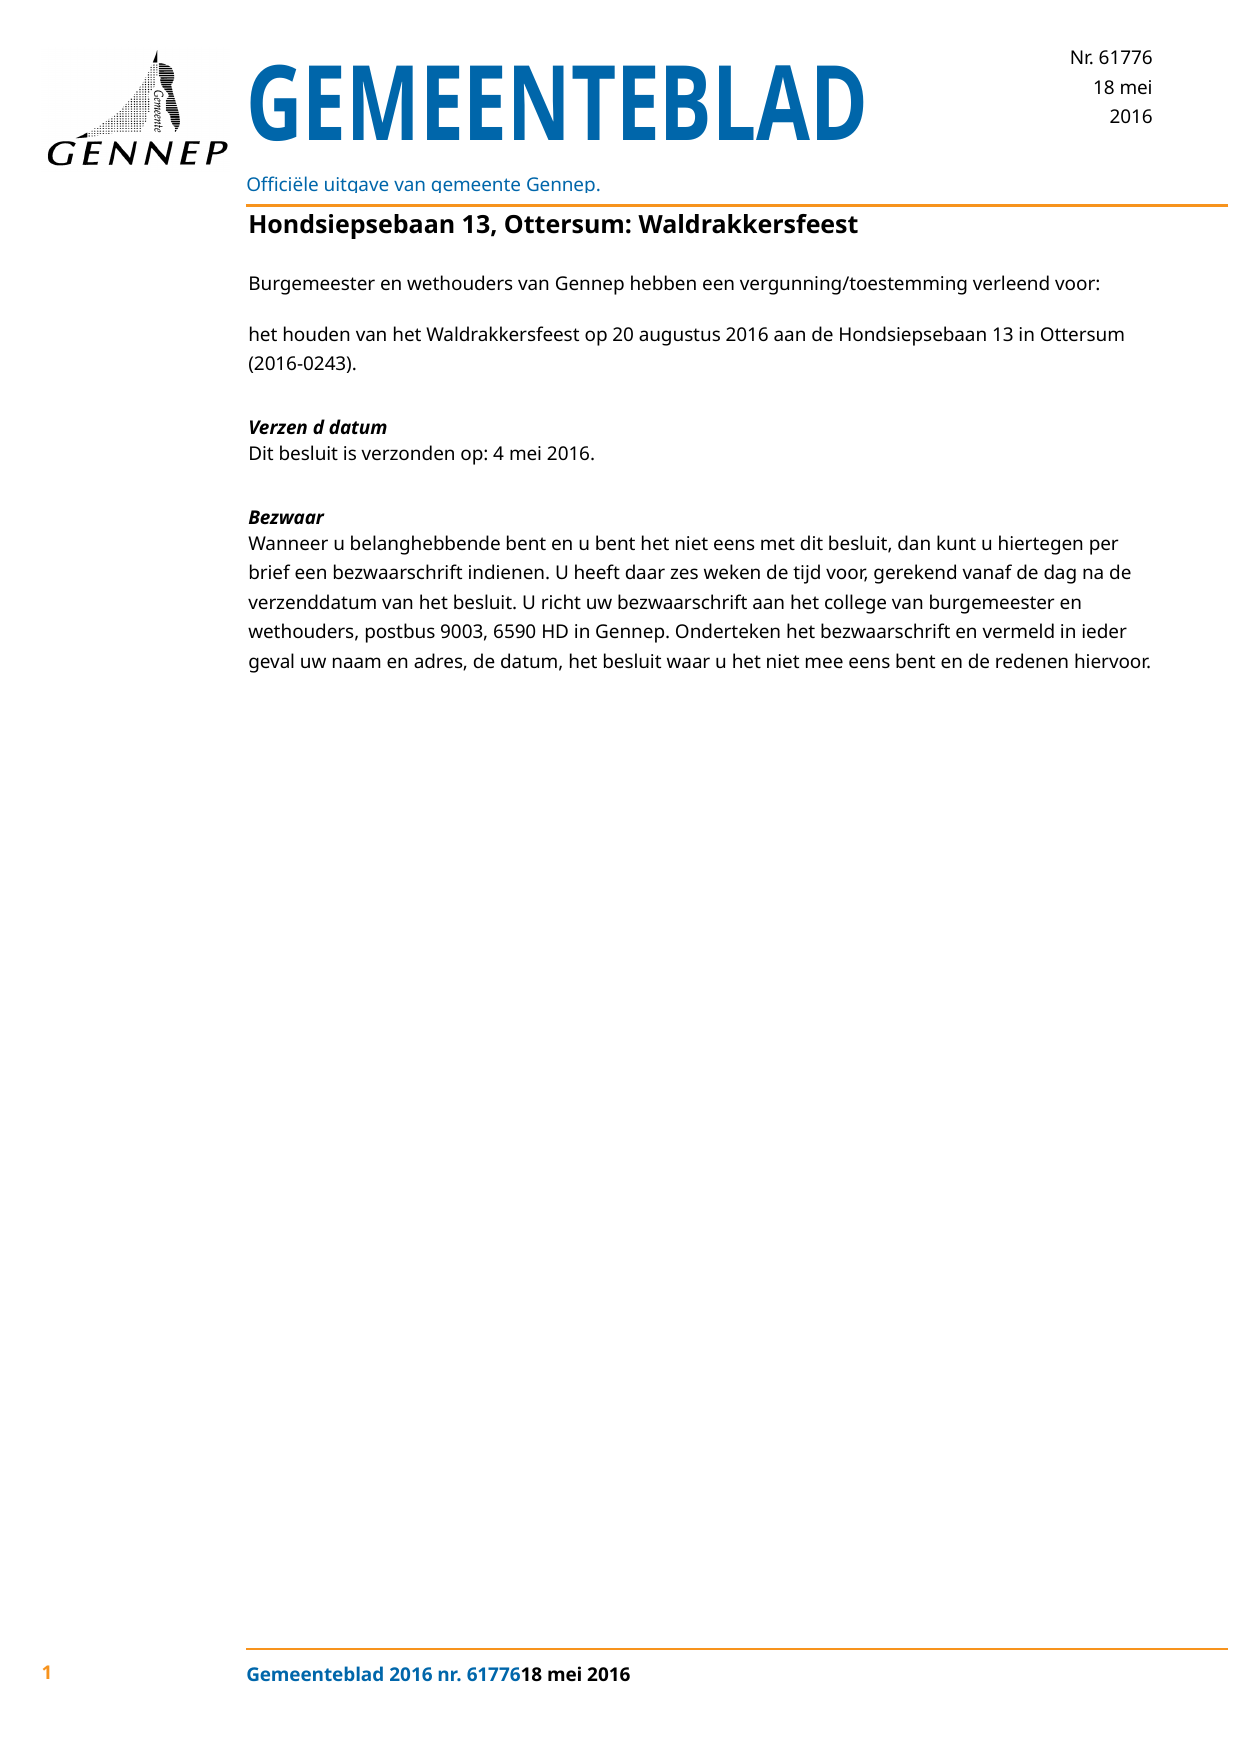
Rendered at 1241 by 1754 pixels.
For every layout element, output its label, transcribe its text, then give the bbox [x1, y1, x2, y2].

text Bezwaar [248, 504, 1152, 530]
text het houden van het Waldrakkersfeest op 20 augustus 2016 aan de Hondsiepsebaan 13 in Ottersum (2016-0243). [248, 321, 1152, 376]
text Burgemeester en wethouders van Gennep hebben een vergunning/toestemming verleend voor: [248, 270, 1152, 296]
text Wanneer u belanghebbende bent en u bent het niet eens met dit besluit, dan kunt u hiertegen per brief een bezwaarschrift indienen. U heeft daar zes weken de tijd voor, gerekend vanaf de dag na de verzenddatum van het besluit. U richt uw bezwaarschrift aan het college van burgemeester en wethouders, postbus 9003, 6590 HD in Gennep. Onderteken het bezwaarschrift en vermeld in ieder geval uw naam en adres, de datum, het besluit waar u het niet mee eens bent en de redenen hiervoor. [248, 530, 1152, 674]
picture [41, 47, 231, 172]
text Verzen d datum [248, 414, 1152, 440]
text Hondsiepsebaan 13, Ottersum: Waldrakkersfeest [248, 207, 1152, 241]
text Dit besluit is verzonden op: 4 mei 2016. [248, 440, 1152, 466]
